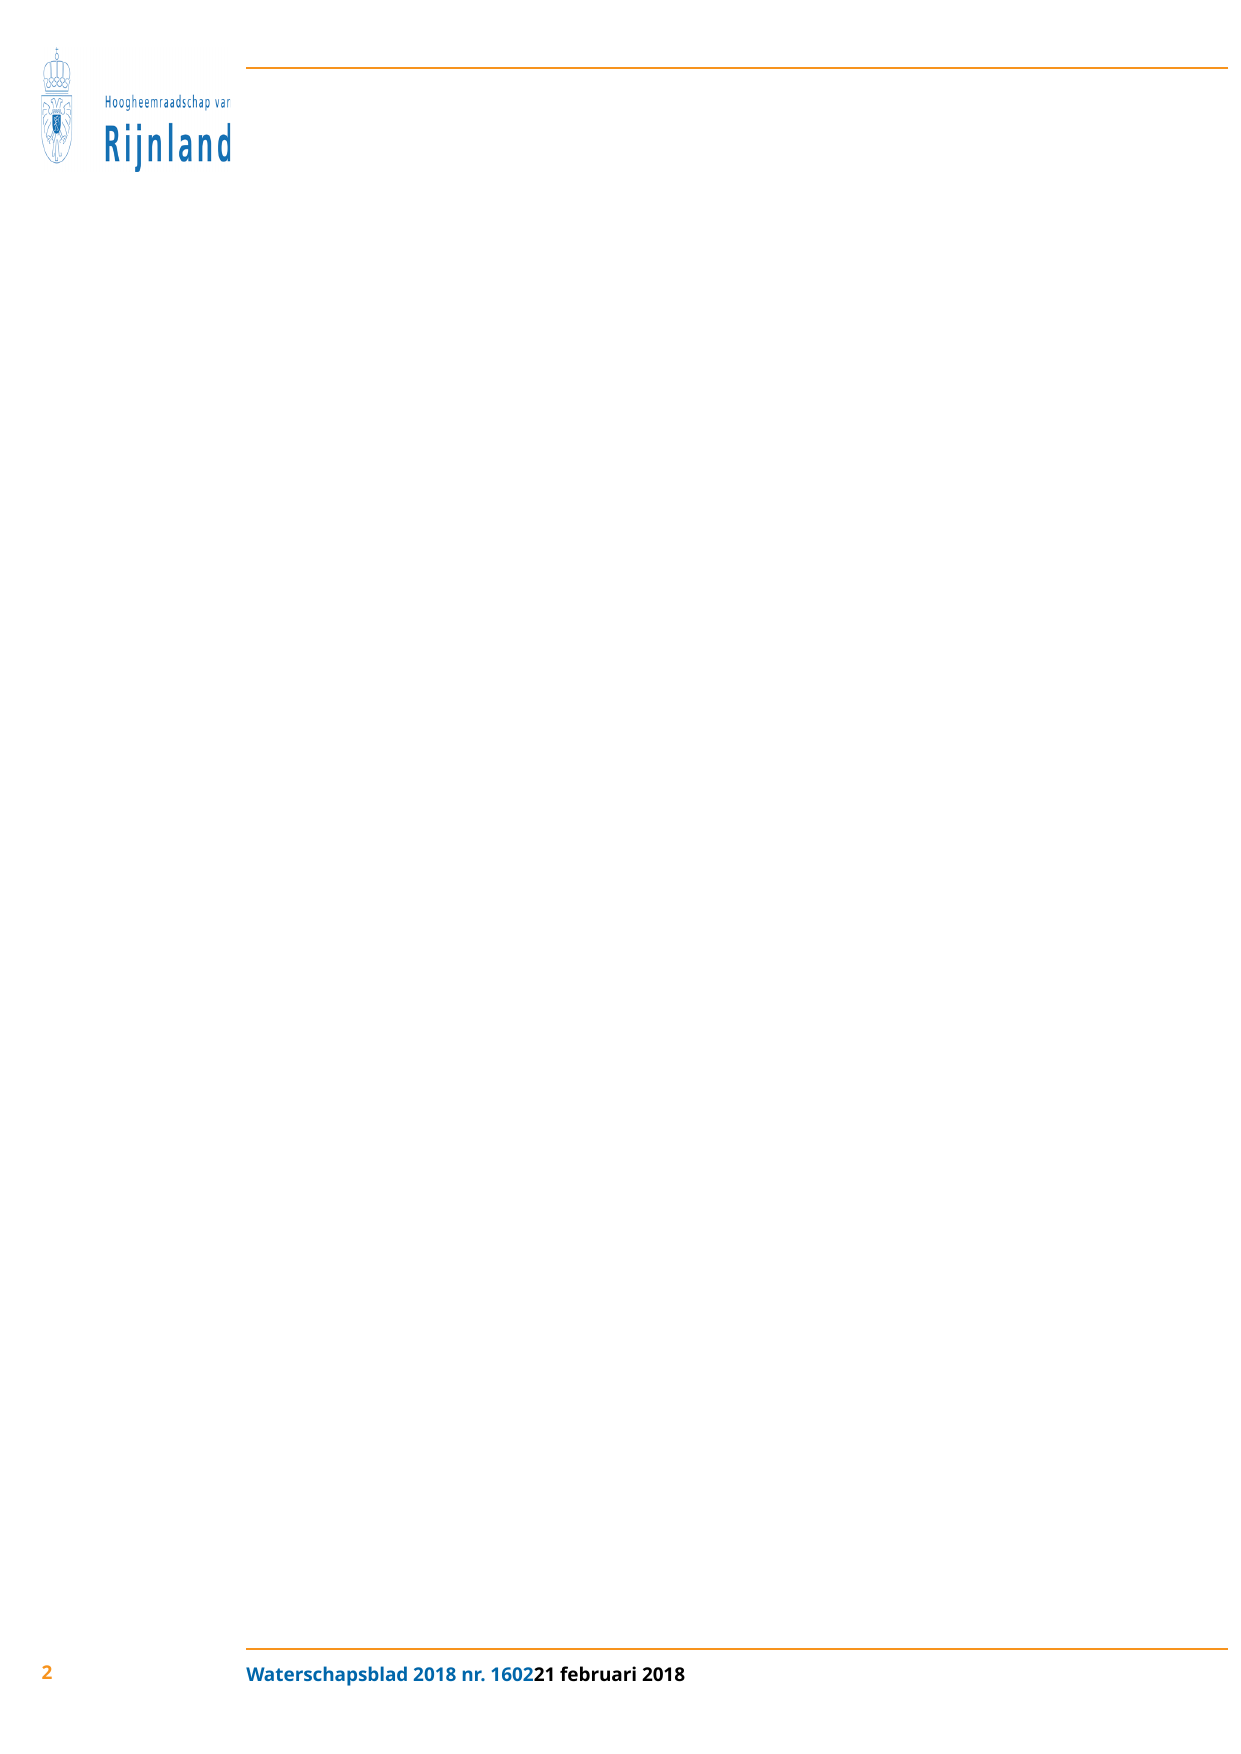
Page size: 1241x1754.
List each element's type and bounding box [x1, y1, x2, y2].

picture [41, 47, 231, 172]
